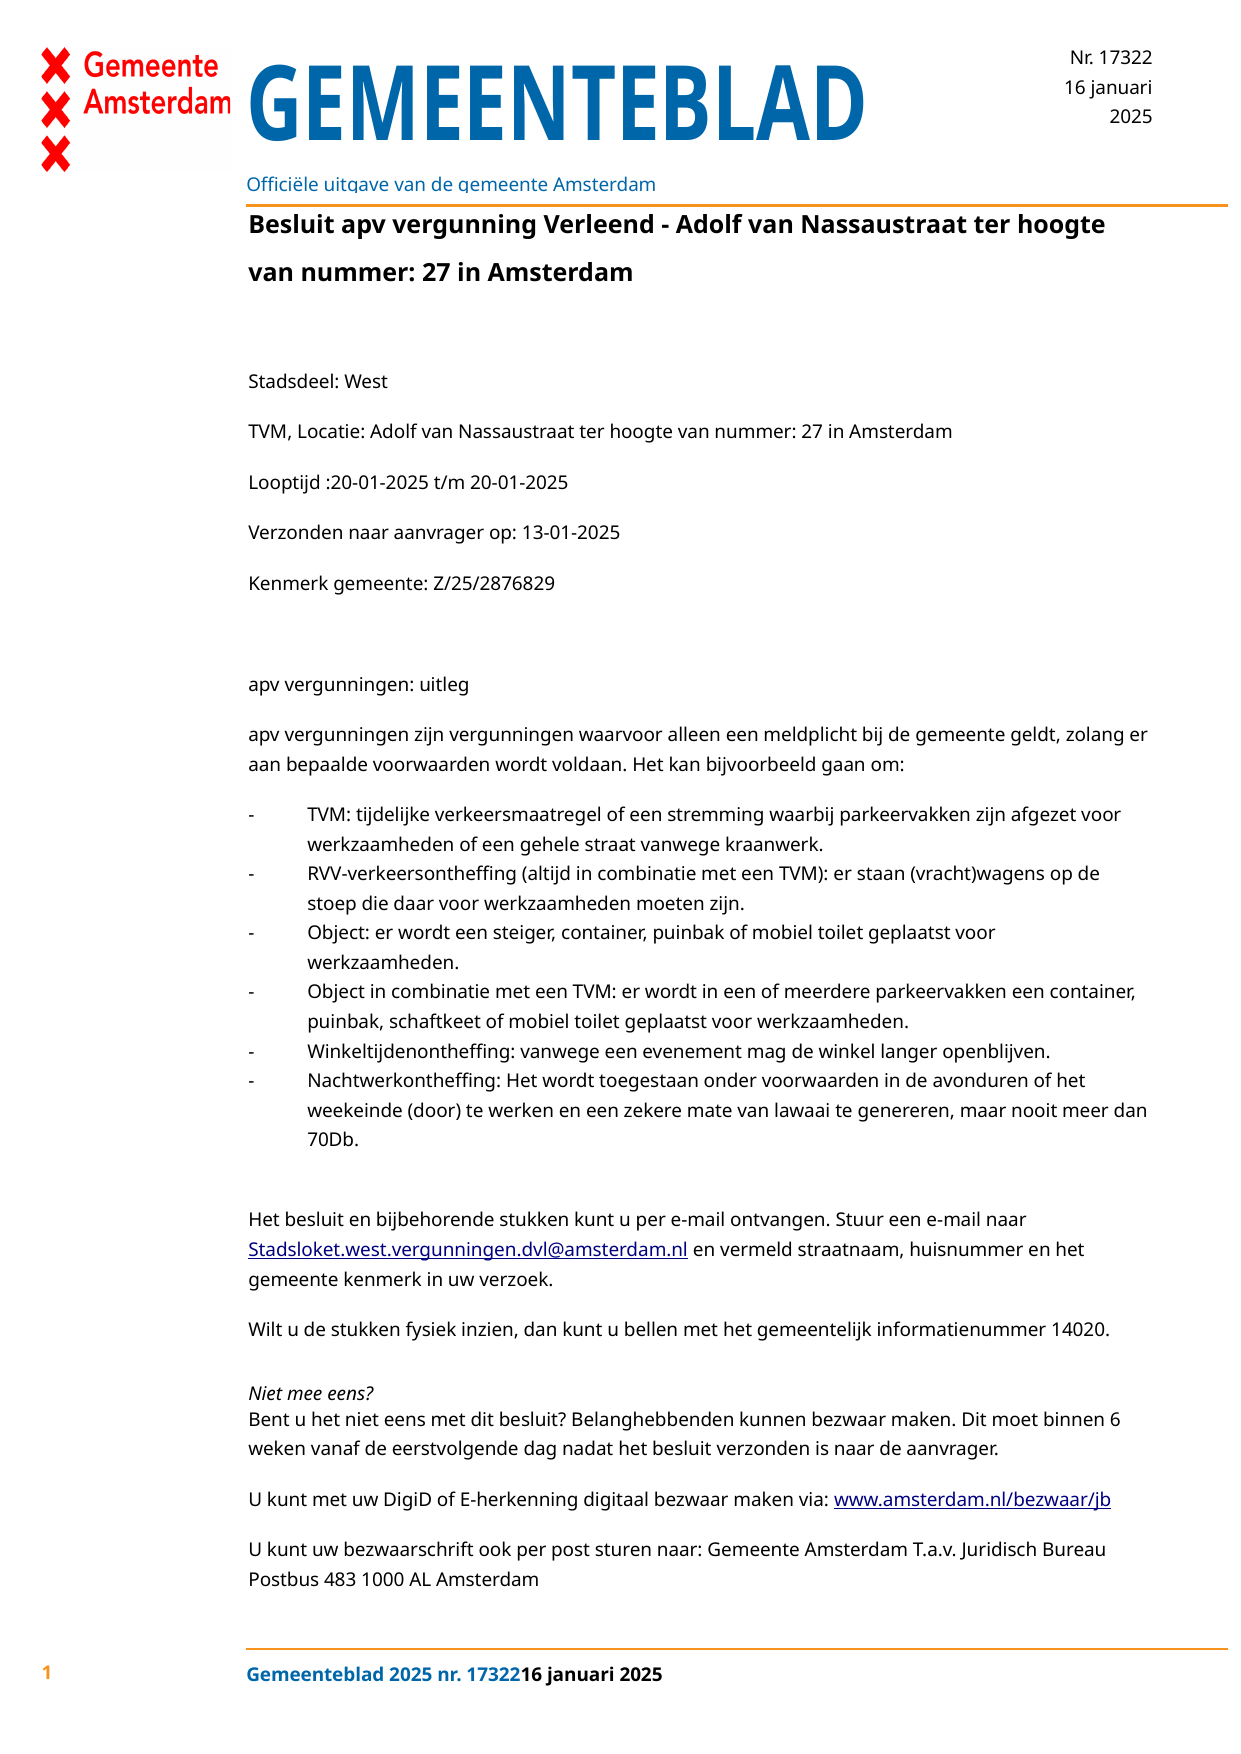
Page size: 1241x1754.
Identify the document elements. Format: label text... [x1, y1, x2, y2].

text Kenmerk gemeente: Z/25/2876829 [248, 570, 1152, 596]
text TVM, Locatie: Adolf van Nassaustraat ter hoogte van nummer: 27 in Amsterdam [248, 419, 1152, 444]
text Stadsdeel: West [248, 368, 1152, 394]
text Looptijd :20-01-2025 t/m 20-01-2025 [248, 469, 1152, 495]
text Wilt u de stukken fysiek inzien, dan kunt u bellen met het gemeentelijk informatienummer 14020. [248, 1316, 1152, 1342]
list TVM: tijdelijke verkeersmaatregel of een stremming waarbij parkeervakken zijn afgezet voor werkzaamheden of een gehele straat vanwege kraanwerk. [248, 801, 1152, 857]
text Besluit apv vergunning Verleend - Adolf van Nassaustraat ter hoogte van nummer: 27 in Amsterdam [248, 207, 1152, 288]
list Winkeltijdenontheffing: vanwege een evenement mag de winkel langer openblijven. [248, 1038, 1152, 1064]
text Verzonden naar aanvrager op: 13-01-2025 [248, 519, 1152, 545]
list RVV-verkeersontheffing (altijd in combinatie met een TVM): er staan (vracht)wagens op de stoep die daar voor werkzaamheden moeten zijn. [248, 860, 1152, 916]
text U kunt uw bezwaarschrift ook per post sturen naar: Gemeente Amsterdam T.a.v. Juridisch Bureau Postbus 483 1000 AL Amsterdam [248, 1536, 1152, 1592]
text Het besluit en bijbehorende stukken kunt u per e-mail ontvangen. Stuur een e-mail naar Stadsloket.west.vergunningen.dvl@amsterdam.nl en vermeld straatnaam, huisnummer en het gemeente kenmerk in uw verzoek. [248, 1207, 1152, 1292]
list Nachtwerkontheffing: Het wordt toegestaan onder voorwaarden in de avonduren of het weekeinde (door) te werken en een zekere mate van lawaai te genereren, maar nooit meer dan 70Db. [248, 1067, 1152, 1152]
text Niet mee eens? [248, 1380, 1152, 1406]
text apv vergunningen: uitleg [248, 671, 1152, 697]
text U kunt met uw DigiD of E-herkenning digitaal bezwaar maken via: www.amsterdam.nl/bezwaar/jb [248, 1486, 1152, 1512]
text apv vergunningen zijn vergunningen waarvoor alleen een meldplicht bij de gemeente geldt, zolang er aan bepaalde voorwaarden wordt voldaan. Het kan bijvoorbeeld gaan om: [248, 721, 1152, 777]
text Bent u het niet eens met dit besluit? Belanghebbenden kunnen bezwaar maken. Dit moet binnen 6 weken vanaf de eerstvolgende dag nadat het besluit verzonden is naar de aanvrager. [248, 1406, 1152, 1461]
list Object: er wordt een steiger, container, puinbak of mobiel toilet geplaatst voor werkzaamheden. [248, 919, 1152, 975]
list Object in combinatie met een TVM: er wordt in een of meerdere parkeervakken een container, puinbak, schaftkeet of mobiel toilet geplaatst voor werkzaamheden. [248, 979, 1152, 1034]
picture [41, 47, 231, 172]
